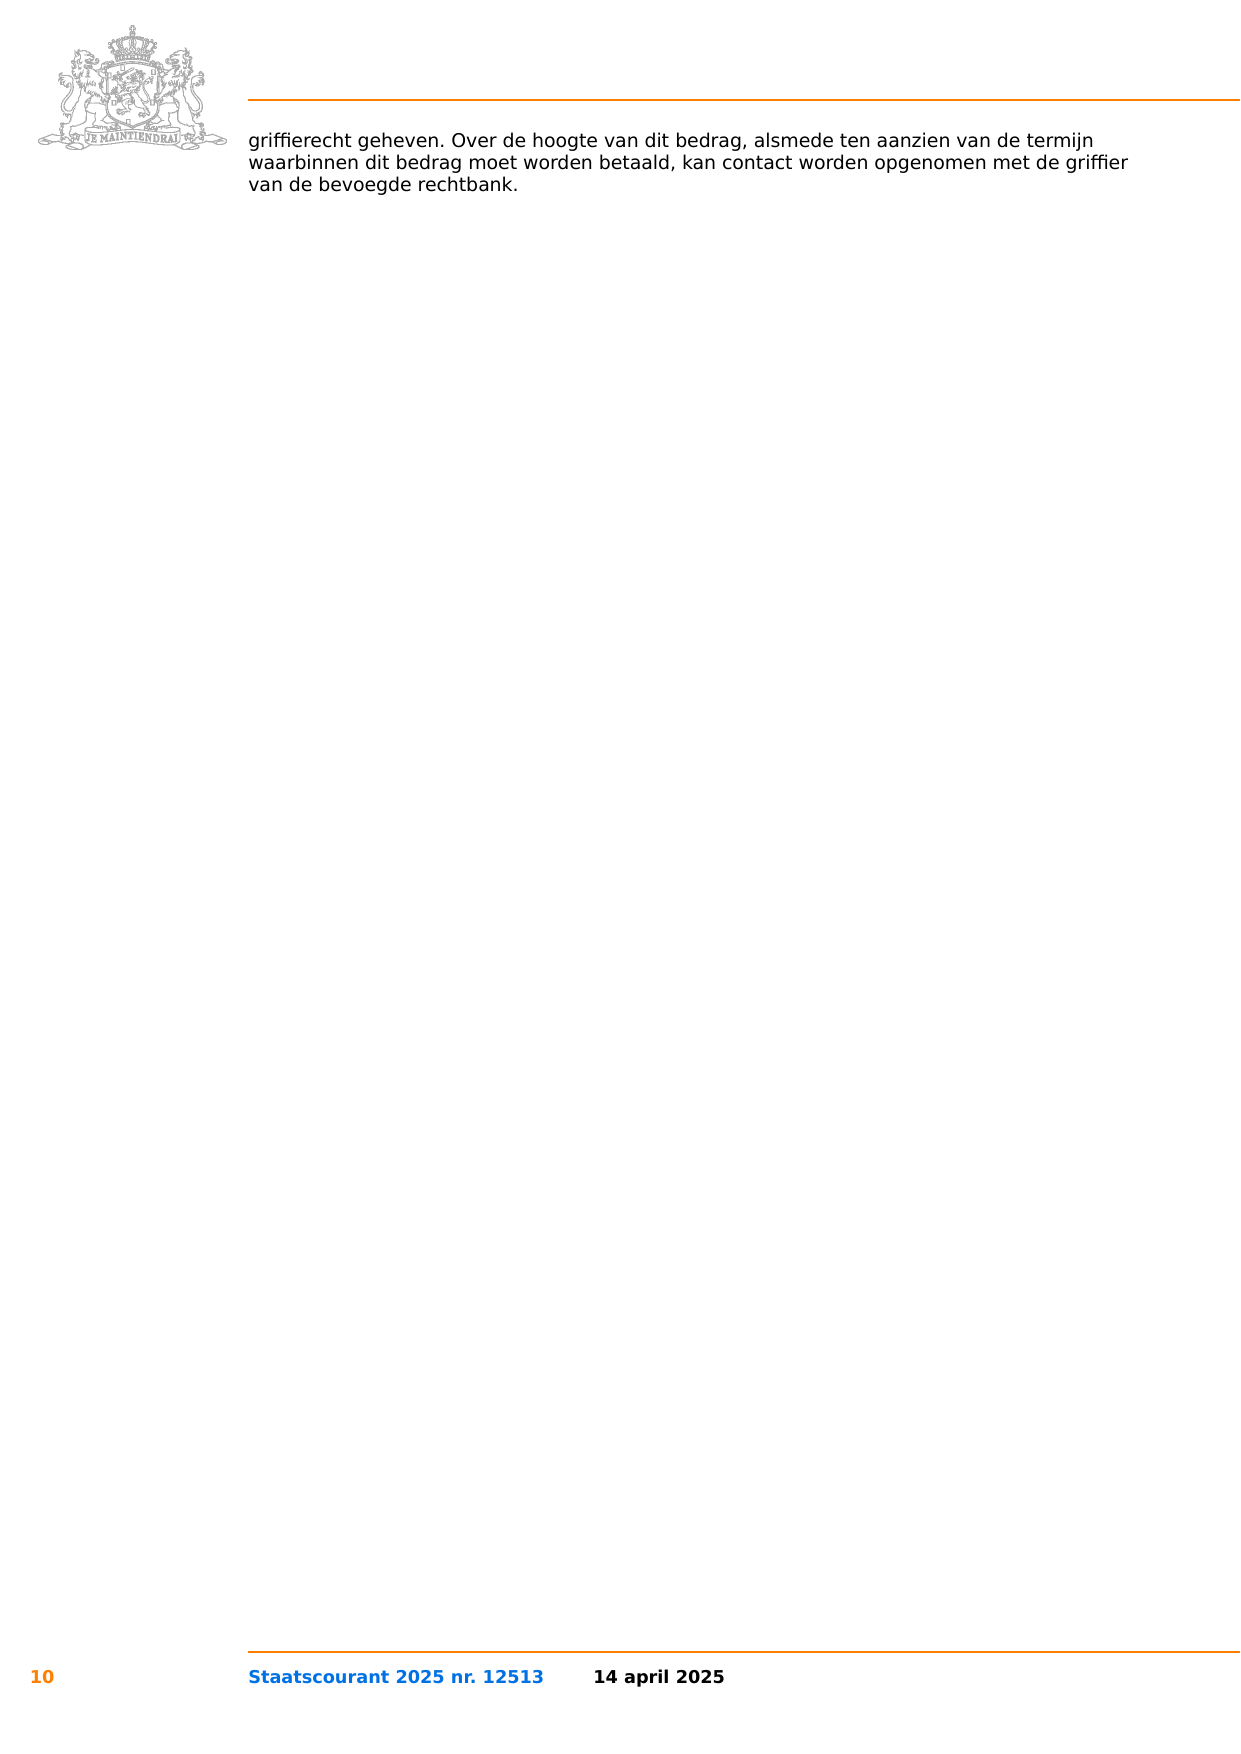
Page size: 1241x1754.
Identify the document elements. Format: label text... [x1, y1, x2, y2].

text griffierecht geheven. Over de hoogte van dit bedrag, alsmede ten aanzien van de termijn waarbinnen dit bedrag moet worden betaald, kan contact worden opgenomen met de griffier van de bevoegde rechtbank. [248, 130, 1163, 196]
picture [38, 25, 227, 150]
